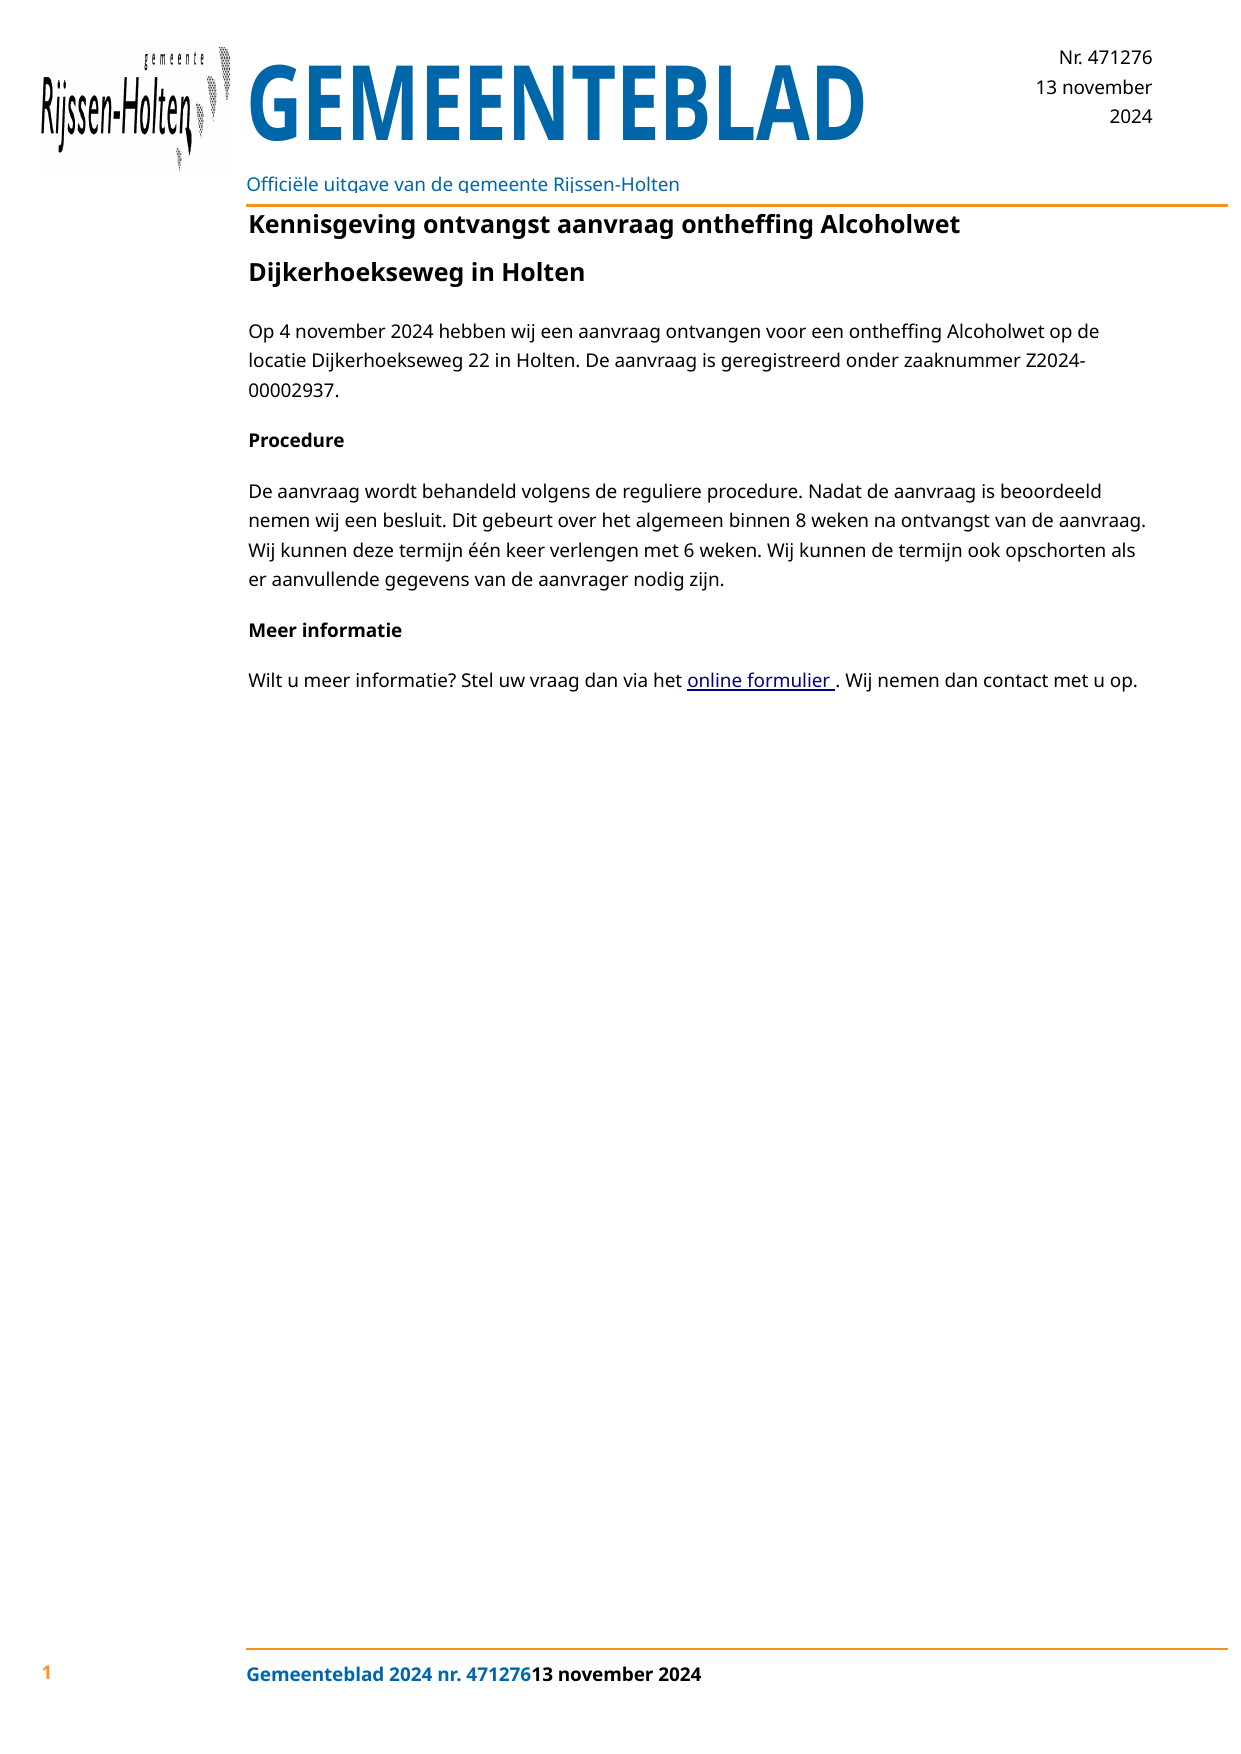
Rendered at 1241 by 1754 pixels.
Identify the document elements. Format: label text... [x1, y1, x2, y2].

text Procedure [248, 427, 1152, 453]
text De aanvraag wordt behandeld volgens de reguliere procedure. Nadat de aanvraag is beoordeeld nemen wij een besluit. Dit gebeurt over het algemeen binnen 8 weken na ontvangst van de aanvraag. Wij kunnen deze termijn één keer verlengen met 6 weken. Wij kunnen de termijn ook opschorten als er aanvullende gegevens van de aanvrager nodig zijn. [248, 478, 1152, 592]
text Kennisgeving ontvangst aanvraag ontheffing Alcoholwet Dijkerhoekseweg in Holten [248, 207, 1152, 288]
picture [41, 47, 231, 172]
text Meer informatie [248, 617, 1152, 643]
text Op 4 november 2024 hebben wij een aanvraag ontvangen voor een ontheffing Alcoholwet op de locatie Dijkerhoekseweg 22 in Holten. De aanvraag is geregistreerd onder zaaknummer Z2024-00002937. [248, 318, 1152, 403]
text Wilt u meer informatie? Stel uw vraag dan via het online formulier . Wij nemen dan contact met u op. [248, 667, 1152, 693]
